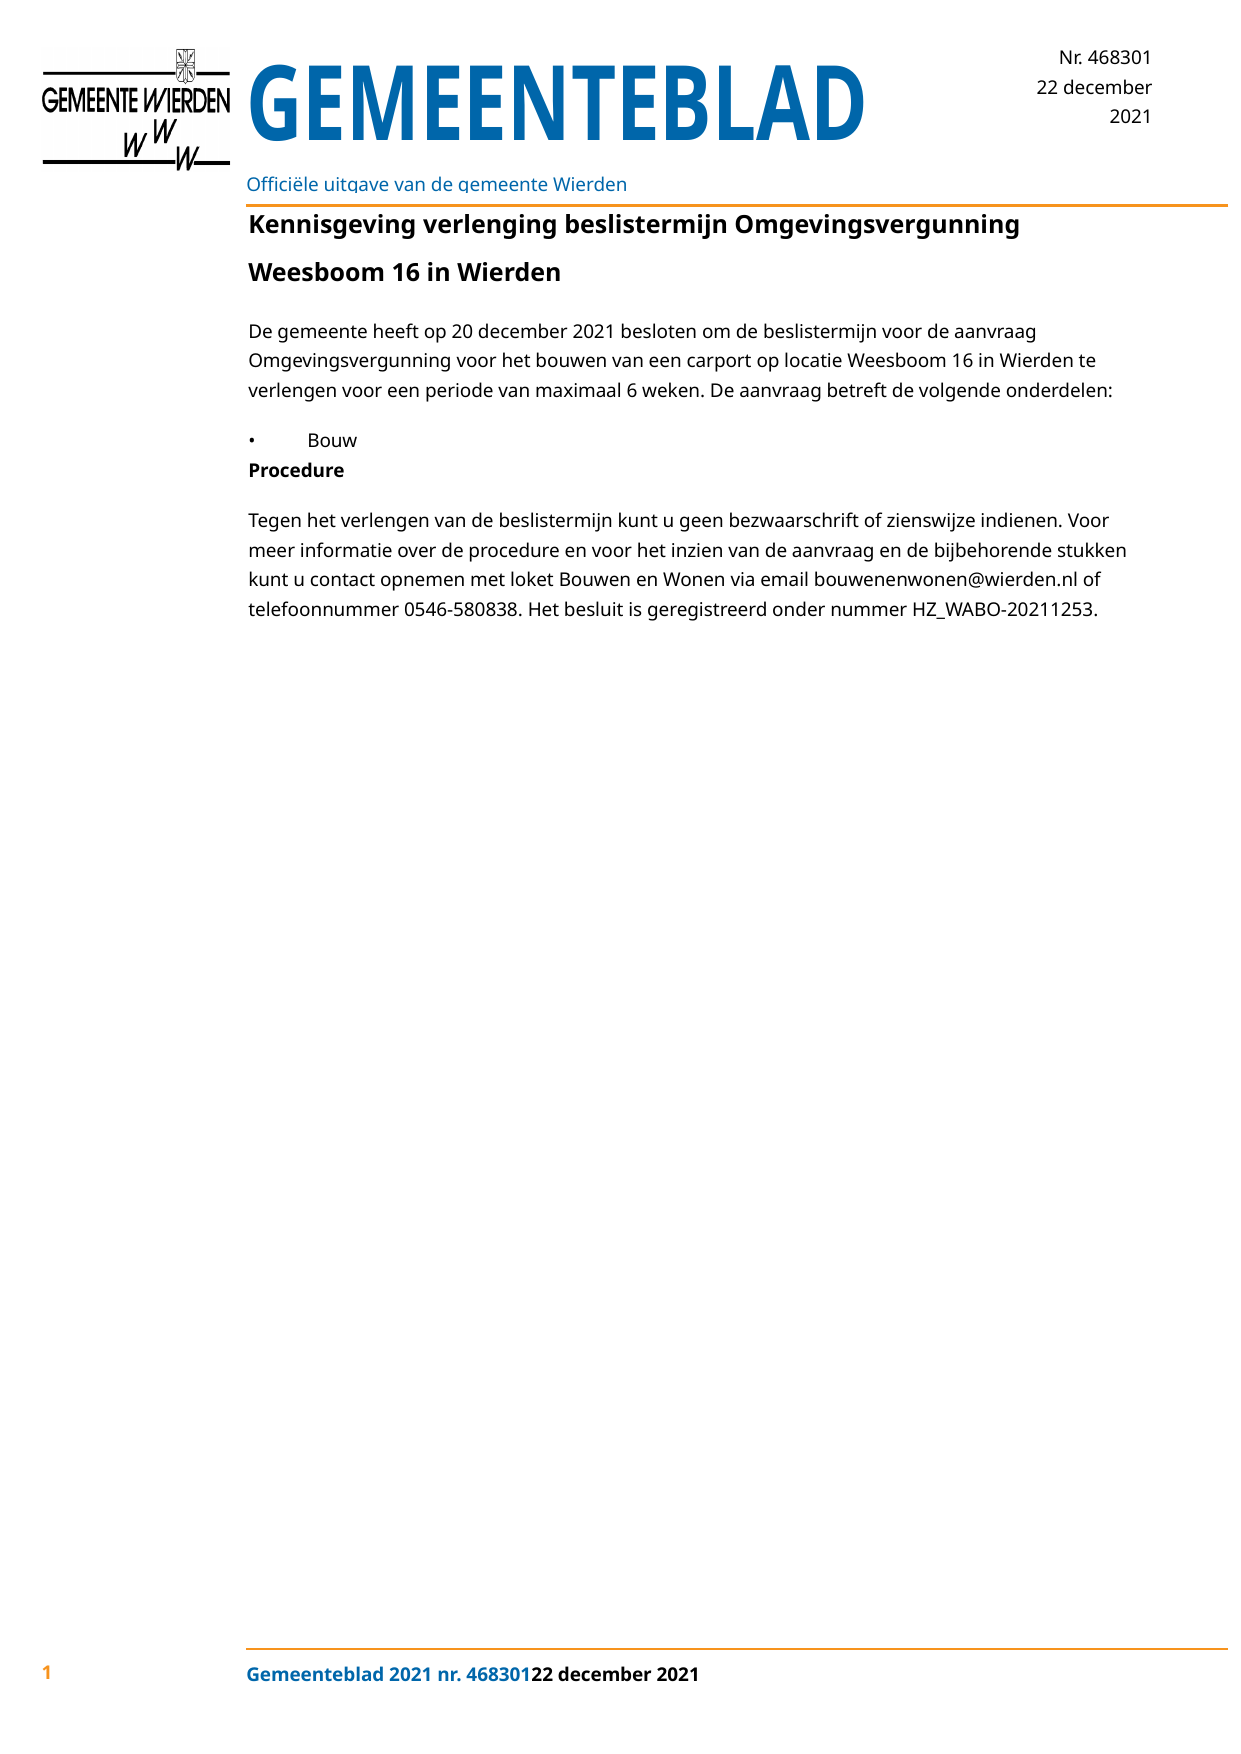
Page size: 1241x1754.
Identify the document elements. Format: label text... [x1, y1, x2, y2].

picture [41, 47, 231, 172]
text Kennisgeving verlenging beslistermijn Omgevingsvergunning Weesboom 16 in Wierden [248, 207, 1152, 288]
list Bouw [248, 427, 1152, 453]
text Tegen het verlengen van de beslistermijn kunt u geen bezwaarschrift of zienswijze indienen. Voor meer informatie over de procedure en voor het inzien van de aanvraag en de bijbehorende stukken kunt u contact opnemen met loket Bouwen en Wonen via email bouwenenwonen@wierden.nl of telefoonnummer 0546-580838. Het besluit is geregistreerd onder nummer HZ_WABO-20211253. [248, 507, 1152, 622]
text De gemeente heeft op 20 december 2021 besloten om de beslistermijn voor de aanvraag Omgevingsvergunning voor het bouwen van een carport op locatie Weesboom 16 in Wierden te verlengen voor een periode van maximaal 6 weken. De aanvraag betreft de volgende onderdelen: [248, 318, 1152, 403]
text Procedure [248, 457, 1152, 483]
